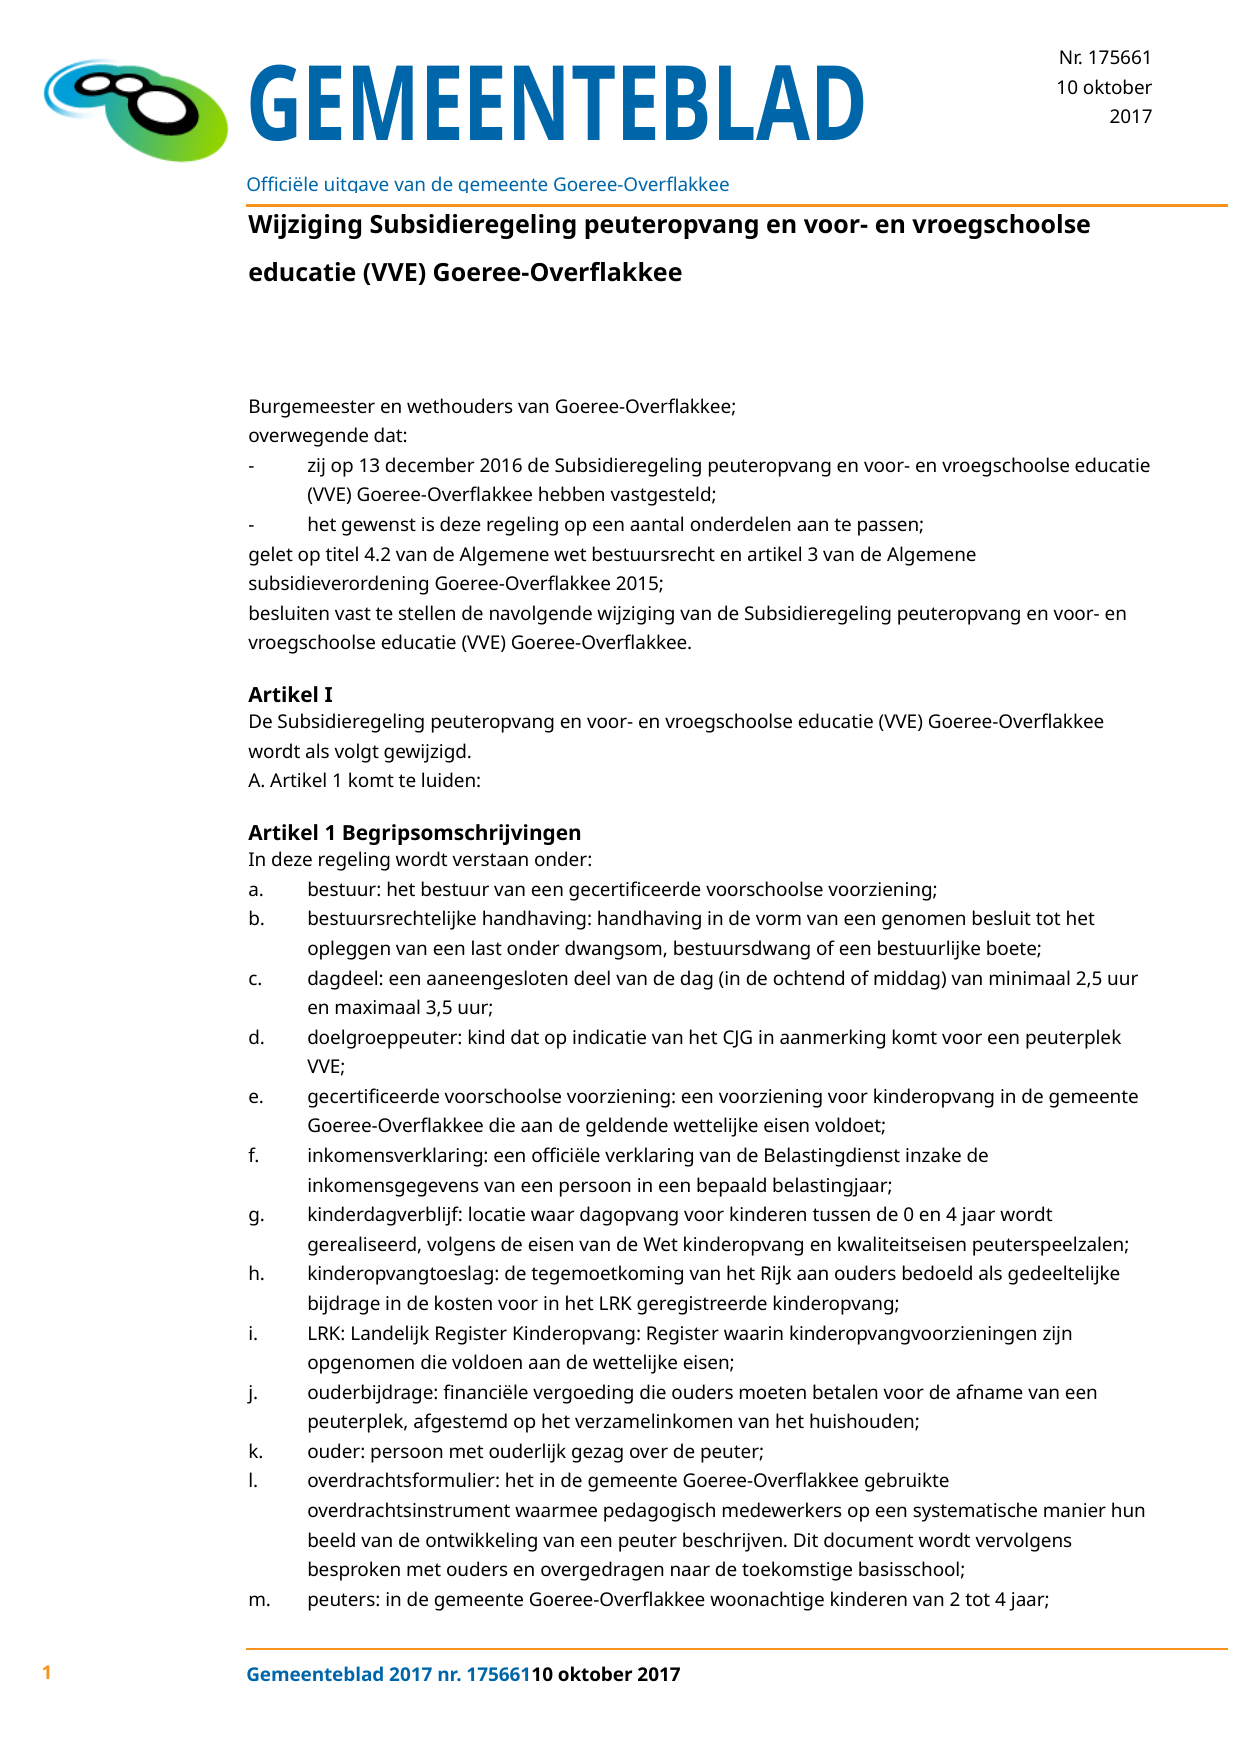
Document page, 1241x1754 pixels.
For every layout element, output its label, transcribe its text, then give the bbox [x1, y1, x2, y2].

list inkomensverklaring: een officiële verklaring van de Belastingdienst inzake de inkomensgegevens van een persoon in een bepaald belastingjaar; [248, 1142, 1152, 1198]
list dagdeel: een aaneengesloten deel van de dag (in de ochtend of middag) van minimaal 2,5 uur en maximaal 3,5 uur; [248, 965, 1152, 1020]
text A. Artikel 1 komt te luiden: [248, 768, 1152, 793]
text De Subsidieregeling peuteropvang en voor- en vroegschoolse educatie (VVE) Goeree-Overflakkee wordt als volgt gewijzigd. [248, 708, 1152, 764]
list kinderopvangtoeslag: de tegemoetkoming van het Rijk aan ouders bedoeld als gedeeltelijke bijdrage in de kosten voor in het LRK geregistreerde kinderopvang; [248, 1261, 1152, 1316]
list zij op 13 december 2016 de Subsidieregeling peuteropvang en voor- en vroegschoolse educatie (VVE) Goeree-Overflakkee hebben vastgesteld; [248, 452, 1152, 507]
list het gewenst is deze regeling op een aantal onderdelen aan te passen; [248, 511, 1152, 537]
list ouderbijdrage: financiële vergoeding die ouders moeten betalen voor de afname van een peuterplek, afgestemd op het verzamelinkomen van het huishouden; [248, 1379, 1152, 1434]
text In deze regeling wordt verstaan onder: [248, 846, 1152, 872]
list bestuursrechtelijke handhaving: handhaving in de vorm van een genomen besluit tot het opleggen van een last onder dwangsom, bestuursdwang of een bestuurlijke boete; [248, 906, 1152, 961]
list doelgroeppeuter: kind dat op indicatie van het CJG in aanmerking komt voor een peuterplek VVE; [248, 1024, 1152, 1079]
list kinderdagverblijf: locatie waar dagopvang voor kinderen tussen de 0 en 4 jaar wordt gerealiseerd, volgens de eisen van de Wet kinderopvang en kwaliteitseisen peuterspeelzalen; [248, 1201, 1152, 1257]
text gelet op titel 4.2 van de Algemene wet bestuursrecht en artikel 3 van de Algemene subsidieverordening Goeree-Overflakkee 2015; [248, 541, 1152, 596]
text Artikel I [248, 680, 1152, 708]
list overdrachtsformulier: het in de gemeente Goeree-Overflakkee gebruikte overdrachtsinstrument waarmee pedagogisch medewerkers op een systematische manier hun beeld van de ontwikkeling van een peuter beschrijven. Dit document wordt vervolgens besproken met ouders en overgedragen naar de toekomstige basisschool; [248, 1468, 1152, 1582]
list ouder: persoon met ouderlijk gezag over de peuter; [248, 1438, 1152, 1464]
list LRK: Landelijk Register Kinderopvang: Register waarin kinderopvangvoorzieningen zijn opgenomen die voldoen aan de wettelijke eisen; [248, 1320, 1152, 1375]
text Artikel 1 Begripsomschrijvingen [248, 818, 1152, 846]
list peuters: in de gemeente Goeree-Overflakkee woonachtige kinderen van 2 tot 4 jaar; [248, 1586, 1152, 1612]
text Wijziging Subsidieregeling peuteropvang en voor- en vroegschoolse educatie (VVE) Goeree-Overflakkee [248, 207, 1152, 288]
text Burgemeester en wethouders van Goeree-Overflakkee; [248, 393, 1152, 419]
picture [41, 47, 231, 172]
text overwegende dat: [248, 422, 1152, 448]
list bestuur: het bestuur van een gecertificeerde voorschoolse voorziening; [248, 876, 1152, 902]
text besluiten vast te stellen de navolgende wijziging van de Subsidieregeling peuteropvang en voor- en vroegschoolse educatie (VVE) Goeree-Overflakkee. [248, 600, 1152, 655]
list gecertificeerde voorschoolse voorziening: een voorziening voor kinderopvang in de gemeente Goeree-Overflakkee die aan de geldende wettelijke eisen voldoet; [248, 1083, 1152, 1138]
